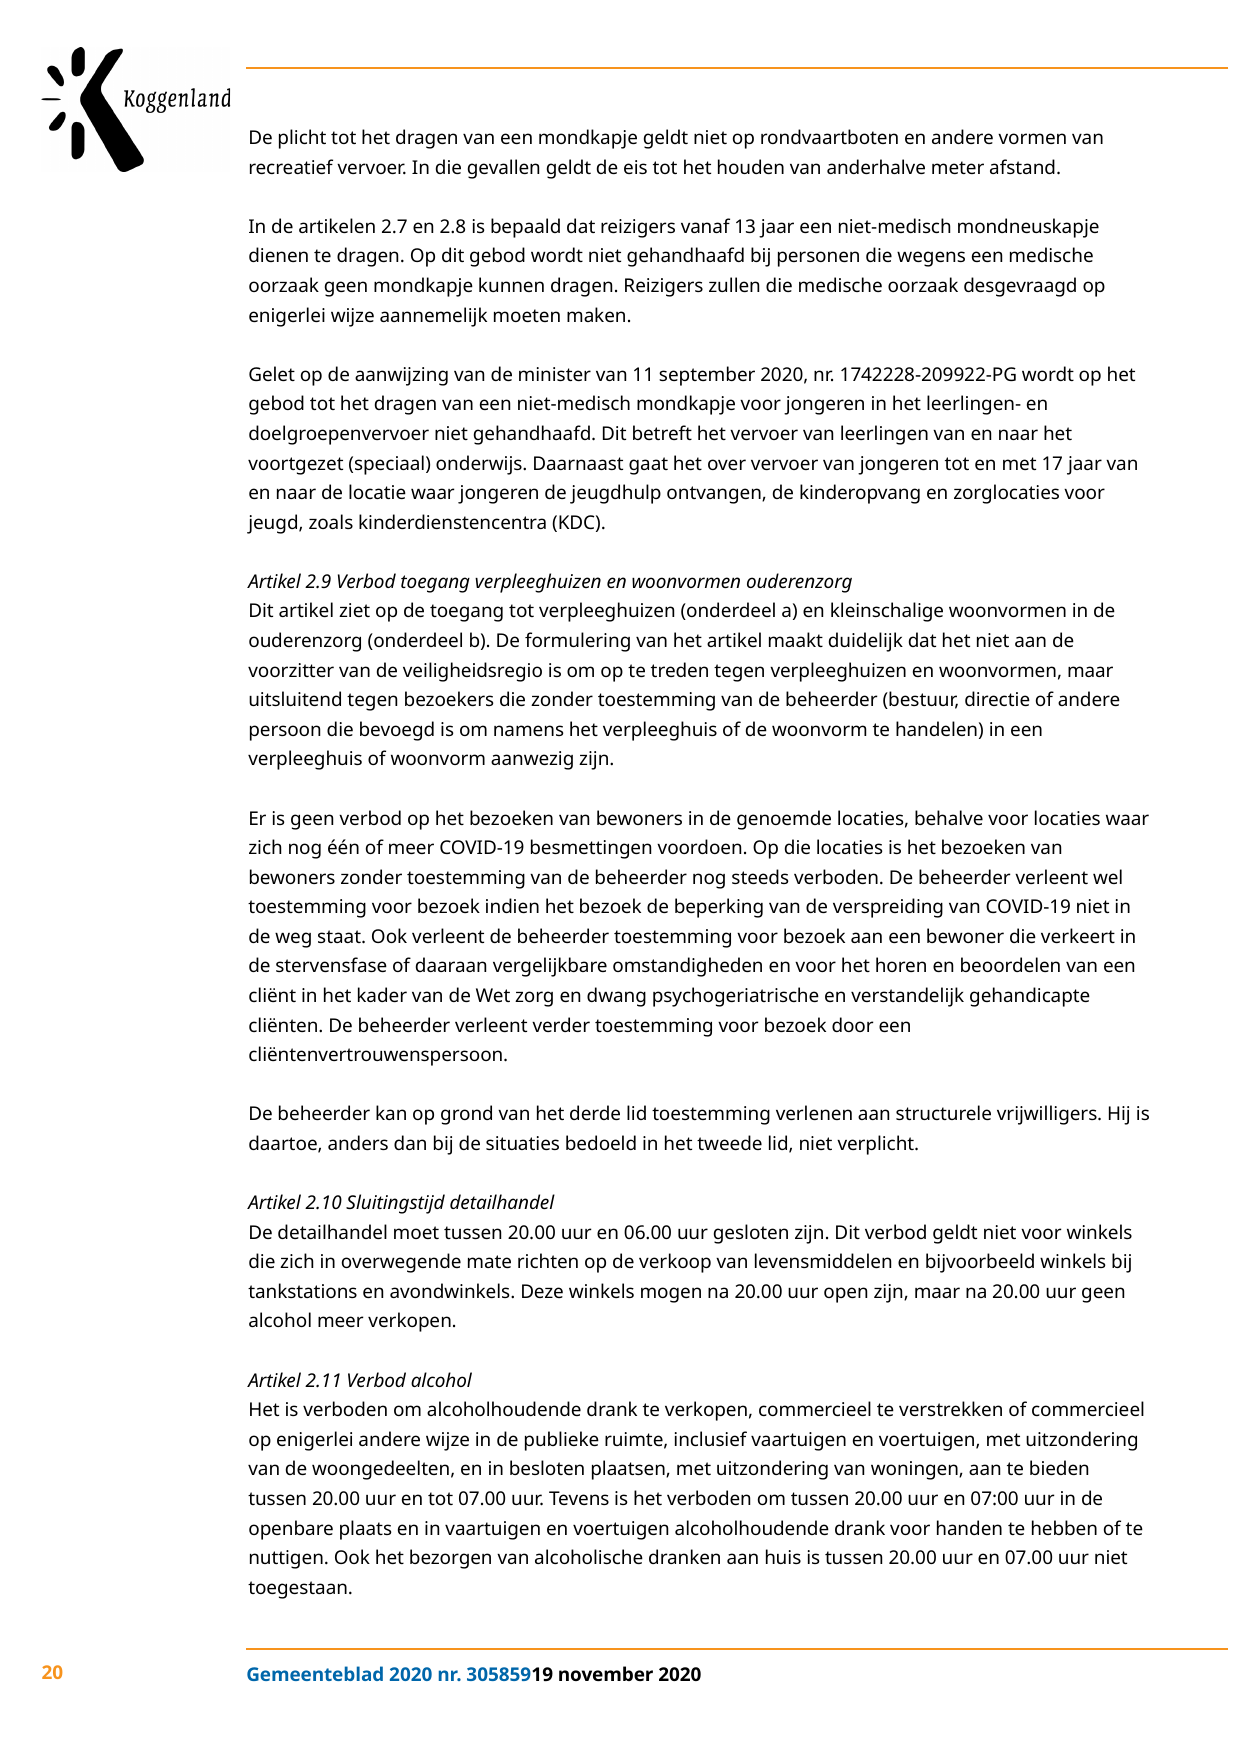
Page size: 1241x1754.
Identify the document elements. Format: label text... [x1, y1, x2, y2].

text De beheerder kan op grond van het derde lid toestemming verlenen aan structurele vrijwilligers. Hij is daartoe, anders dan bij de situaties bedoeld in het tweede lid, niet verplicht. [248, 1101, 1152, 1156]
text Artikel 2.10 Sluitingstijd detailhandel [248, 1189, 1152, 1215]
picture [41, 47, 231, 172]
text Het is verboden om alcoholhoudende drank te verkopen, commercieel te verstrekken of commercieel op enigerlei andere wijze in de publieke ruimte, inclusief vaartuigen en voertuigen, met uitzondering van de woongedeelten, en in besloten plaatsen, met uitzondering van woningen, aan te bieden tussen 20.00 uur en tot 07.00 uur. Tevens is het verboden om tussen 20.00 uur en 07:00 uur in de openbare plaats en in vaartuigen en voertuigen alcoholhoudende drank voor handen te hebben of te nuttigen. Ook het bezorgen van alcoholische dranken aan huis is tussen 20.00 uur en 07.00 uur niet toegestaan. [248, 1396, 1152, 1600]
text Artikel 2.11 Verbod alcohol [248, 1367, 1152, 1393]
text De plicht tot het dragen van een mondkapje geldt niet op rondvaartboten en andere vormen van recreatief vervoer. In die gevallen geldt de eis tot het houden van anderhalve meter afstand. [248, 124, 1152, 180]
text Dit artikel ziet op de toegang tot verpleeghuizen (onderdeel a) en kleinschalige woonvormen in de ouderenzorg (onderdeel b). De formulering van het artikel maakt duidelijk dat het niet aan de voorzitter van de veiligheidsregio is om op te treden tegen verpleeghuizen en woonvormen, maar uitsluitend tegen bezoekers die zonder toestemming van de beheerder (bestuur, directie of andere persoon die bevoegd is om namens het verpleeghuis of de woonvorm te handelen) in een verpleeghuis of woonvorm aanwezig zijn. [248, 598, 1152, 771]
text Er is geen verbod op het bezoeken van bewoners in de genoemde locaties, behalve voor locaties waar zich nog één of meer COVID-19 besmettingen voordoen. Op die locaties is het bezoeken van bewoners zonder toestemming van de beheerder nog steeds verboden. De beheerder verleent wel toestemming voor bezoek indien het bezoek de beperking van de verspreiding van COVID-19 niet in de weg staat. Ook verleent de beheerder toestemming voor bezoek aan een bewoner die verkeert in de stervensfase of daaraan vergelijkbare omstandigheden en voor het horen en beoordelen van een cliënt in het kader van de Wet zorg en dwang psychogeriatrische en verstandelijk gehandicapte cliënten. De beheerder verleent verder toestemming voor bezoek door een cliëntenvertrouwenspersoon. [248, 805, 1152, 1067]
text De detailhandel moet tussen 20.00 uur en 06.00 uur gesloten zijn. Dit verbod geldt niet voor winkels die zich in overwegende mate richten op de verkoop van levensmiddelen en bijvoorbeeld winkels bij tankstations en avondwinkels. Deze winkels mogen na 20.00 uur open zijn, maar na 20.00 uur geen alcohol meer verkopen. [248, 1219, 1152, 1333]
text Artikel 2.9 Verbod toegang verpleeghuizen en woonvormen ouderenzorg [248, 568, 1152, 594]
text Gelet op de aanwijzing van de minister van 11 september 2020, nr. 1742228-209922-PG wordt op het gebod tot het dragen van een niet-medisch mondkapje voor jongeren in het leerlingen- en doelgroepenvervoer niet gehandhaafd. Dit betreft het vervoer van leerlingen van en naar het voortgezet (speciaal) onderwijs. Daarnaast gaat het over vervoer van jongeren tot en met 17 jaar van en naar de locatie waar jongeren de jeugdhulp ontvangen, de kinderopvang en zorglocaties voor jeugd, zoals kinderdienstencentra (KDC). [248, 361, 1152, 535]
text In de artikelen 2.7 en 2.8 is bepaald dat reizigers vanaf 13 jaar een niet-medisch mondneuskapje dienen te dragen. Op dit gebod wordt niet gehandhaafd bij personen die wegens een medische oorzaak geen mondkapje kunnen dragen. Reizigers zullen die medische oorzaak desgevraagd op enigerlei wijze aannemelijk moeten maken. [248, 213, 1152, 328]
